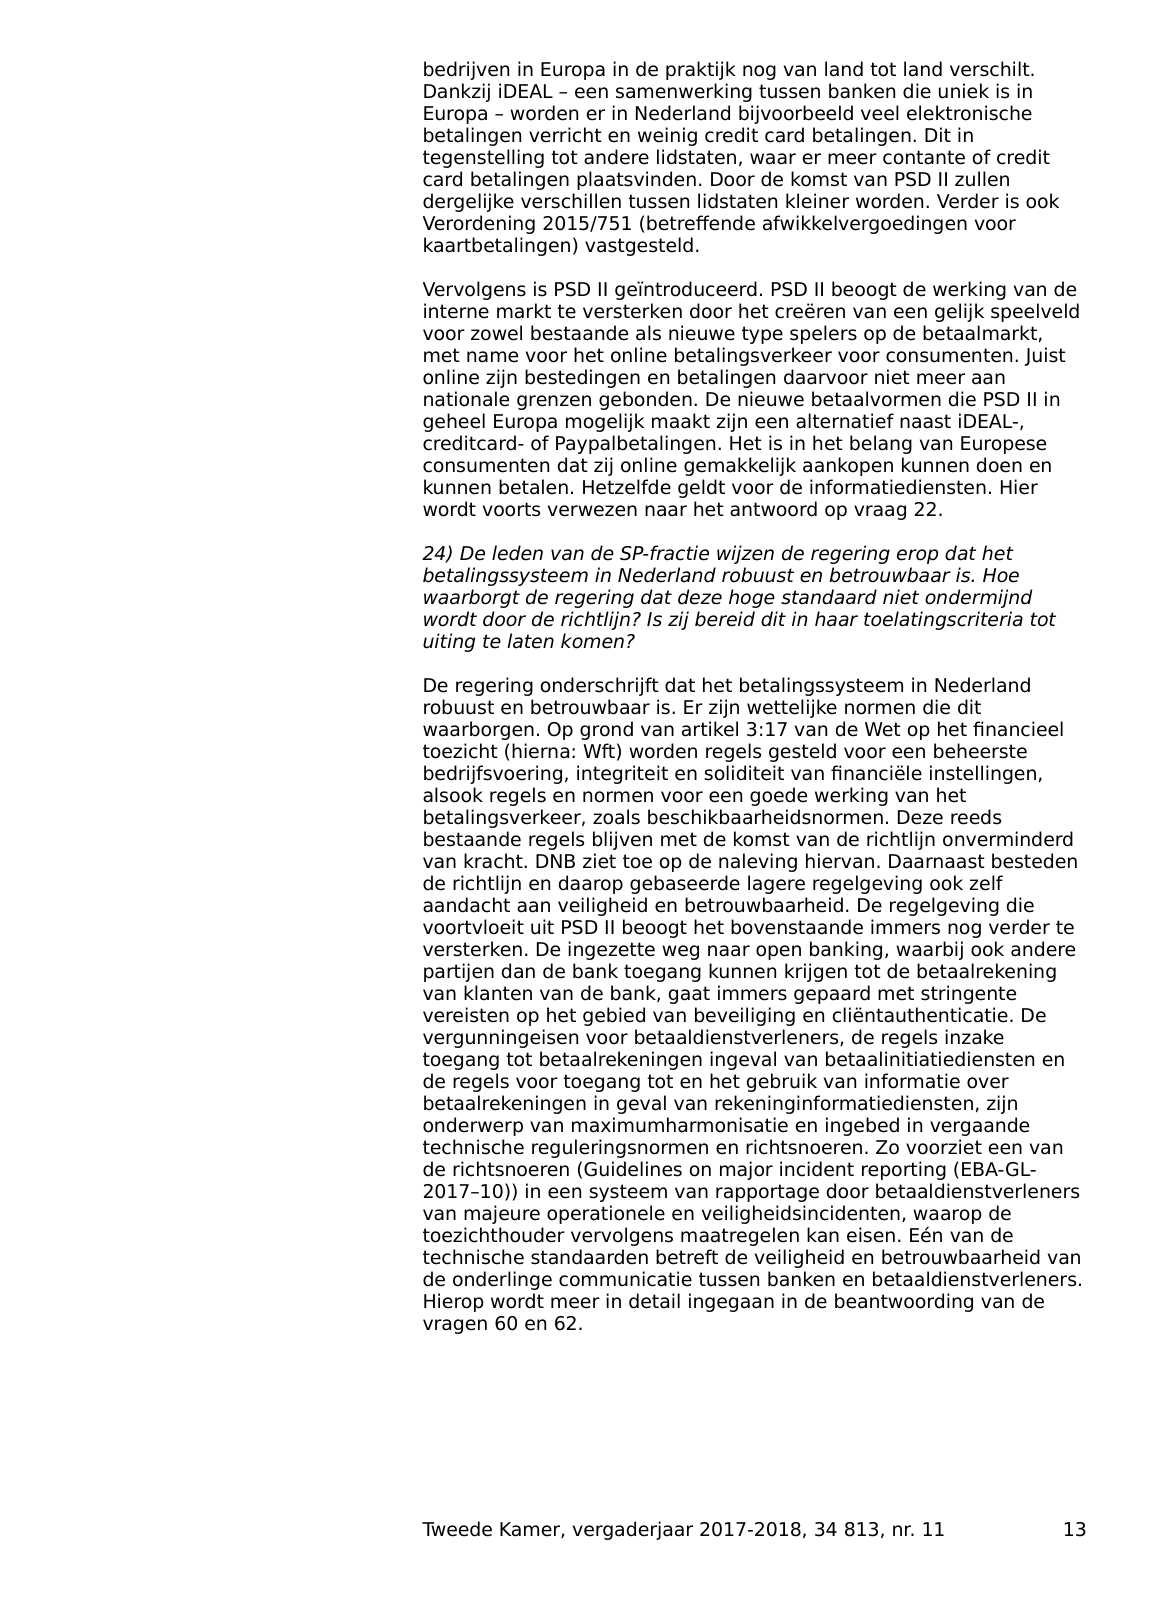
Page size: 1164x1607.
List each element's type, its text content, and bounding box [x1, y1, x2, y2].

text 24) De leden van de SP-fractie wijzen de regering erop dat het betalingssysteem in Nederland robuust en betrouwbaar is. Hoe waarborgt de regering dat deze hoge standaard niet ondermijnd wordt door de richtlijn? Is zij bereid dit in haar toelatingscriteria tot uiting te laten komen? [422, 543, 1087, 653]
text bedrijven in Europa in de praktijk nog van land tot land verschilt. Dankzij iDEAL – een samenwerking tussen banken die uniek is in Europa – worden er in Nederland bijvoorbeeld veel elektronische betalingen verricht en weinig credit card betalingen. Dit in tegenstelling tot andere lidstaten, waar er meer contante of credit card betalingen plaatsvinden. Door de komst van PSD II zullen dergelijke verschillen tussen lidstaten kleiner worden. Verder is ook Verordening 2015/751 (betreffende afwikkelvergoedingen voor kaartbetalingen) vastgesteld. [422, 59, 1087, 257]
text Vervolgens is PSD II geïntroduceerd. PSD II beoogt de werking van de interne markt te versterken door het creëren van een gelijk speelveld voor zowel bestaande als nieuwe type spelers op de betaalmarkt, met name voor het online betalingsverkeer voor consumenten. Juist online zijn bestedingen en betalingen daarvoor niet meer aan nationale grenzen gebonden. De nieuwe betaalvormen die PSD II in geheel Europa mogelijk maakt zijn een alternatief naast iDEAL-, creditcard- of Paypalbetalingen. Het is in het belang van Europese consumenten dat zij online gemakkelijk aankopen kunnen doen en kunnen betalen. Hetzelfde geldt voor de informatiediensten. Hier wordt voorts verwezen naar het antwoord op vraag 22. [422, 279, 1087, 521]
text De regering onderschrijft dat het betalingssysteem in Nederland robuust en betrouwbaar is. Er zijn wettelijke normen die dit waarborgen. Op grond van artikel 3:17 van de Wet op het financieel toezicht (hierna: Wft) worden regels gesteld voor een beheerste bedrijfsvoering, integriteit en soliditeit van financiële instellingen, alsook regels en normen voor een goede werking van het betalingsverkeer, zoals beschikbaarheidsnormen. Deze reeds bestaande regels blijven met de komst van de richtlijn onverminderd van kracht. DNB ziet toe op de naleving hiervan. Daarnaast besteden de richtlijn en daarop gebaseerde lagere regelgeving ook zelf aandacht aan veiligheid en betrouwbaarheid. De regelgeving die voortvloeit uit PSD II beoogt het bovenstaande immers nog verder te versterken. De ingezette weg naar open banking, waarbij ook andere partijen dan de bank toegang kunnen krijgen tot de betaalrekening van klanten van de bank, gaat immers gepaard met stringente vereisten op het gebied van beveiliging en cliëntauthenticatie. De vergunningeisen voor betaaldienstverleners, de regels inzake toegang tot betaalrekeningen ingeval van betaalinitiatiediensten en de regels voor toegang tot en het gebruik van informatie over betaalrekeningen in geval van rekeninginformatiediensten, zijn onderwerp van maximumharmonisatie en ingebed in vergaande technische reguleringsnormen en richtsnoeren. Zo voorziet een van de richtsnoeren (Guidelines on major incident reporting (EBA-GL-2017–10)) in een systeem van rapportage door betaaldienstverleners van majeure operationele en veiligheidsincidenten, waarop de toezichthouder vervolgens maatregelen kan eisen. Eén van de technische standaarden betreft de veiligheid en betrouwbaarheid van de onderlinge communicatie tussen banken en betaaldienstverleners. Hierop wordt meer in detail ingegaan in de beantwoording van de vragen 60 en 62. [422, 675, 1087, 1334]
